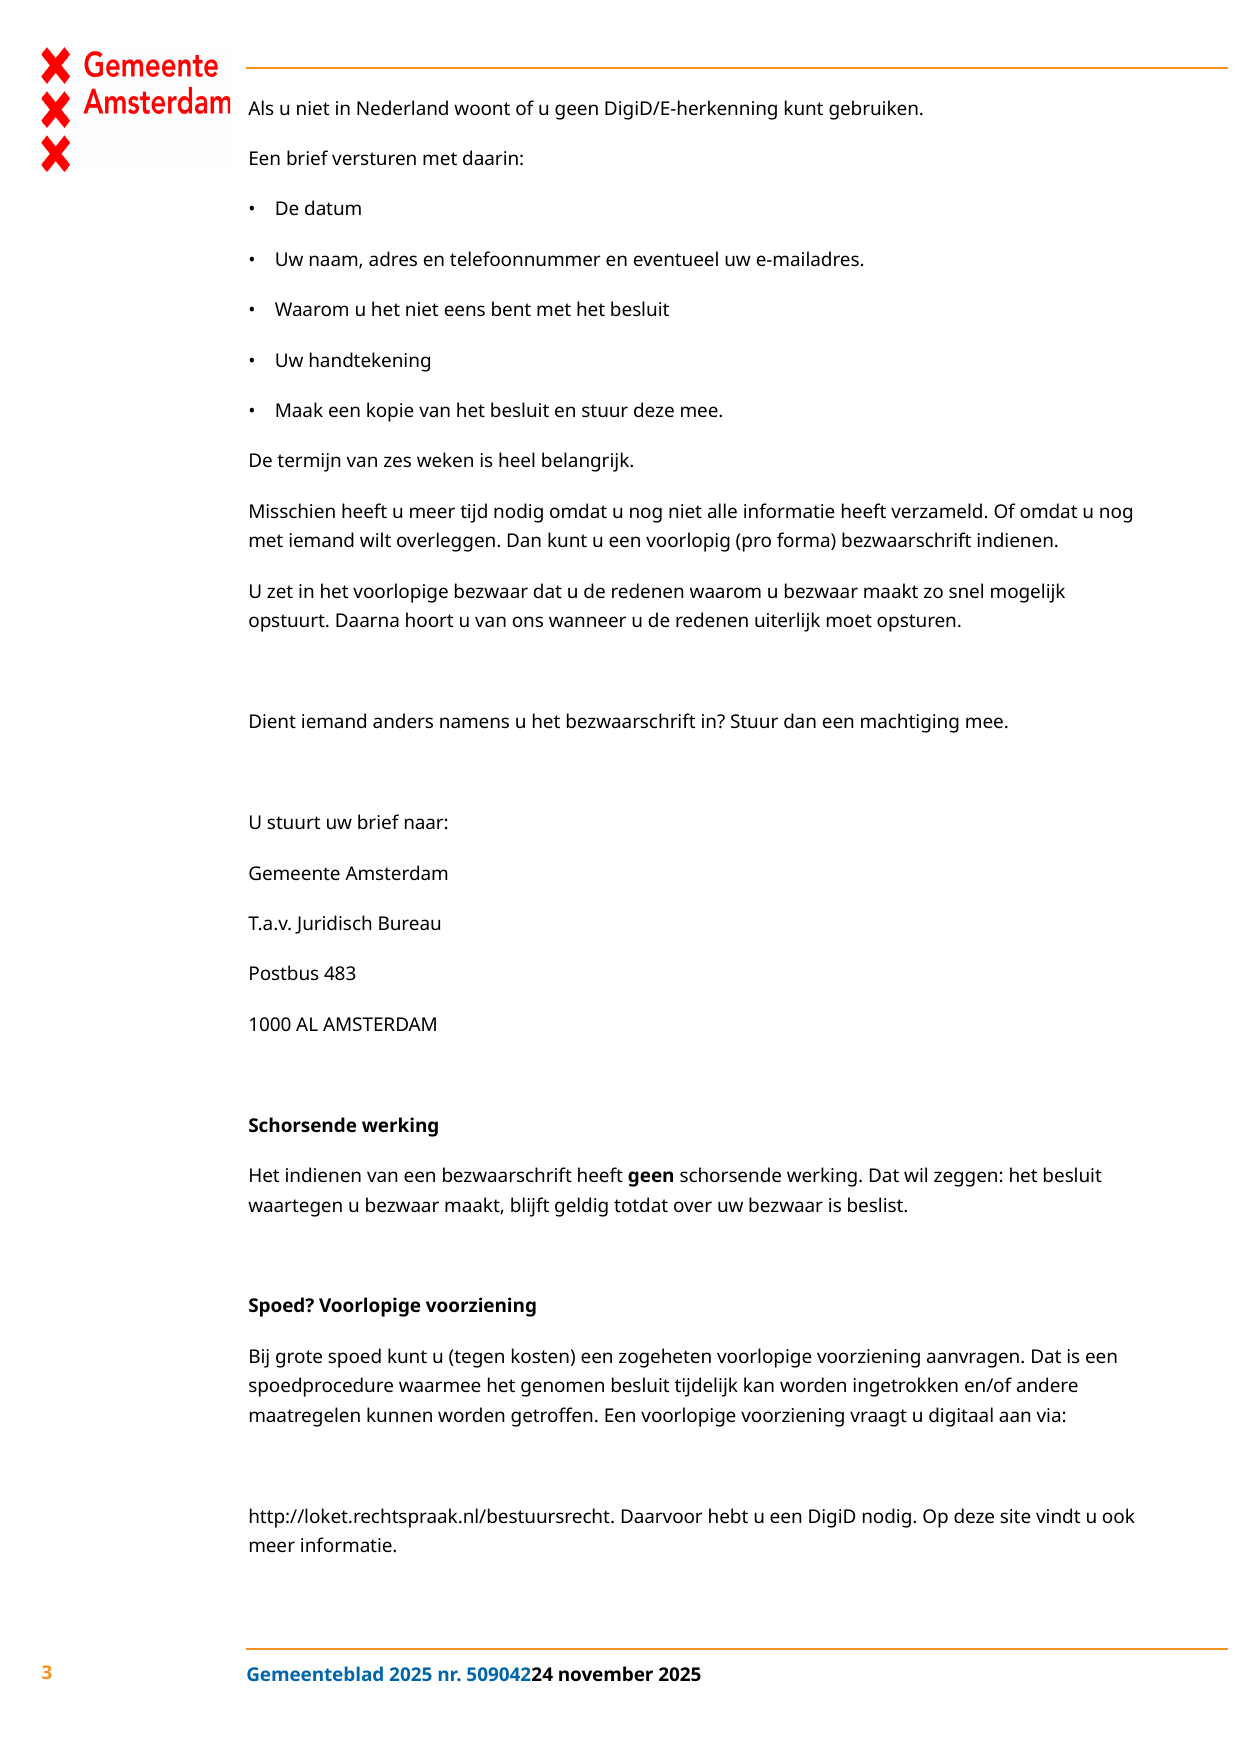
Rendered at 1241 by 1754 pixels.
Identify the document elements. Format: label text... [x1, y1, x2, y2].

text Gemeente Amsterdam [248, 860, 1152, 886]
text 1000 AL AMSTERDAM [248, 1011, 1152, 1037]
text • Waarom u het niet eens bent met het besluit [248, 296, 1152, 322]
text • Maak een kopie van het besluit en stuur deze mee. [248, 397, 1152, 423]
text Schorsende werking [248, 1112, 1152, 1138]
text • De datum [248, 196, 1152, 221]
text Het indienen van een bezwaarschrift heeft geen schorsende werking. Dat wil zeggen: het besluit waartegen u bezwaar maakt, blijft geldig totdat over uw bezwaar is beslist. [248, 1162, 1152, 1218]
text U zet in het voorlopige bezwaar dat u de redenen waarom u bezwaar maakt zo snel mogelijk opstuurt. Daarna hoort u van ons wanneer u de redenen uiterlijk moet opsturen. [248, 578, 1152, 633]
text Misschien heeft u meer tijd nodig omdat u nog niet alle informatie heeft verzameld. Of omdat u nog met iemand wilt overleggen. Dan kunt u een voorlopig (pro forma) bezwaarschrift indienen. [248, 498, 1152, 553]
text U stuurt uw brief naar: [248, 809, 1152, 835]
text http://loket.rechtspraak.nl/bestuursrecht. Daarvoor hebt u een DigiD nodig. Op deze site vindt u ook meer informatie. [248, 1503, 1152, 1558]
picture [41, 47, 231, 172]
text • Uw handtekening [248, 347, 1152, 373]
text De termijn van zes weken is heel belangrijk. [248, 448, 1152, 473]
text Bij grote spoed kunt u (tegen kosten) een zogeheten voorlopige voorziening aanvragen. Dat is een spoedprocedure waarmee het genomen besluit tijdelijk kan worden ingetrokken en/of andere maatregelen kunnen worden getroffen. Een voorlopige voorziening vraagt u digitaal aan via: [248, 1343, 1152, 1428]
text Postbus 483 [248, 961, 1152, 986]
text Spoed? Voorlopige voorziening [248, 1293, 1152, 1318]
text • Uw naam, adres en telefoonnummer en eventueel uw e-mailadres. [248, 246, 1152, 272]
text T.a.v. Juridisch Bureau [248, 910, 1152, 936]
text Dient iemand anders namens u het bezwaarschrift in? Stuur dan een machtiging mee. [248, 708, 1152, 734]
text Een brief versturen met daarin: [248, 145, 1152, 171]
text Als u niet in Nederland woont of u geen DigiD/E-herkenning kunt gebruiken. [248, 95, 1152, 121]
